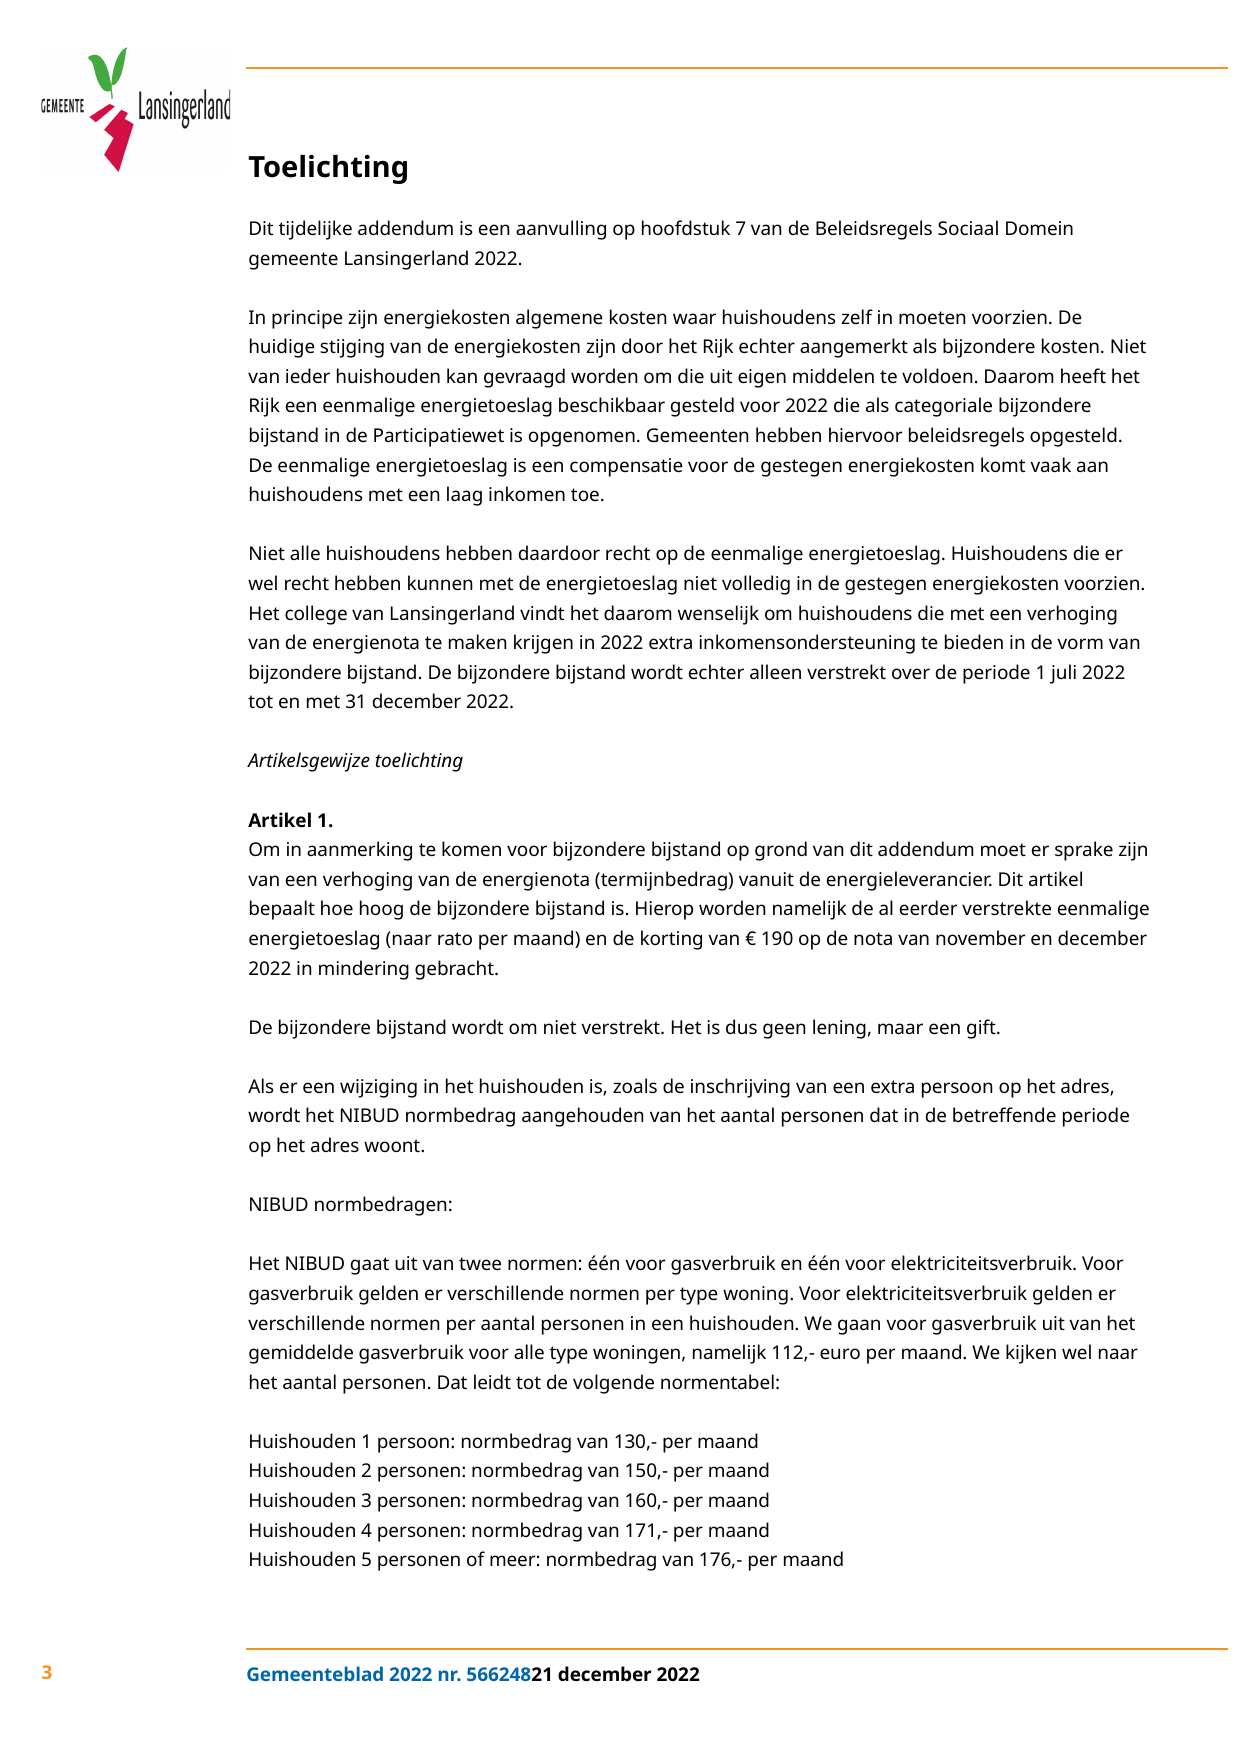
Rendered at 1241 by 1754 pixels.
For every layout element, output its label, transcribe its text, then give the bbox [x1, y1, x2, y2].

picture [41, 47, 231, 172]
text In principe zijn energiekosten algemene kosten waar huishoudens zelf in moeten voorzien. De huidige stijging van de energiekosten zijn door het Rijk echter aangemerkt als bijzondere kosten. Niet van ieder huishouden kan gevraagd worden om die uit eigen middelen te voldoen. Daarom heeft het Rijk een eenmalige energietoeslag beschikbaar gesteld voor 2022 die als categoriale bijzondere bijstand in de Participatiewet is opgenomen. Gemeenten hebben hiervoor beleidsregels opgesteld. De eenmalige energietoeslag is een compensatie voor de gestegen energiekosten komt vaak aan huishoudens met een laag inkomen toe. [248, 304, 1152, 507]
text Huishouden 2 personen: normbedrag van 150,- per maand [248, 1458, 1152, 1483]
text Om in aanmerking te komen voor bijzondere bijstand op grond van dit addendum moet er sprake zijn van een verhoging van de energienota (termijnbedrag) vanuit de energieleverancier. Dit artikel bepaalt hoe hoog de bijzondere bijstand is. Hierop worden namelijk de al eerder verstrekte eenmalige energietoeslag (naar rato per maand) en de korting van € 190 op de nota van november en december 2022 in mindering gebracht. [248, 836, 1152, 980]
text Huishouden 4 personen: normbedrag van 171,- per maand [248, 1517, 1152, 1542]
text Artikelsgewijze toelichting [248, 748, 1152, 773]
text Huishouden 1 persoon: normbedrag van 130,- per maand [248, 1428, 1152, 1454]
text Als er een wijziging in het huishouden is, zoals de inschrijving van een extra persoon op het adres, wordt het NIBUD normbedrag aangehouden van het aantal personen dat in de betreffende periode op het adres woont. [248, 1073, 1152, 1158]
text Dit tijdelijke addendum is een aanvulling op hoofdstuk 7 van de Beleidsregels Sociaal Domein gemeente Lansingerland 2022. [248, 215, 1152, 270]
text Niet alle huishoudens hebben daardoor recht op de eenmalige energietoeslag. Huishoudens die er wel recht hebben kunnen met de energietoeslag niet volledig in de gestegen energiekosten voorzien. Het college van Lansingerland vindt het daarom wenselijk om huishoudens die met een verhoging van de energienota te maken krijgen in 2022 extra inkomensondersteuning te bieden in de vorm van bijzondere bijstand. De bijzondere bijstand wordt echter alleen verstrekt over de periode 1 juli 2022 tot en met 31 december 2022. [248, 541, 1152, 714]
text Artikel 1. [248, 807, 1152, 832]
text Het NIBUD gaat uit van twee normen: één voor gasverbruik en één voor elektriciteitsverbruik. Voor gasverbruik gelden er verschillende normen per type woning. Voor elektriciteitsverbruik gelden er verschillende normen per aantal personen in een huishouden. We gaan voor gasverbruik uit van het gemiddelde gasverbruik voor alle type woningen, namelijk 112,- euro per maand. We kijken wel naar het aantal personen. Dat leidt tot de volgende normentabel: [248, 1251, 1152, 1394]
text NIBUD normbedragen: [248, 1191, 1152, 1217]
text Huishouden 3 personen: normbedrag van 160,- per maand [248, 1487, 1152, 1513]
text Huishouden 5 personen of meer: normbedrag van 176,- per maand [248, 1546, 1152, 1572]
text De bijzondere bijstand wordt om niet verstrekt. Het is dus geen lening, maar een gift. [248, 1014, 1152, 1039]
text Toelichting [248, 146, 1152, 186]
